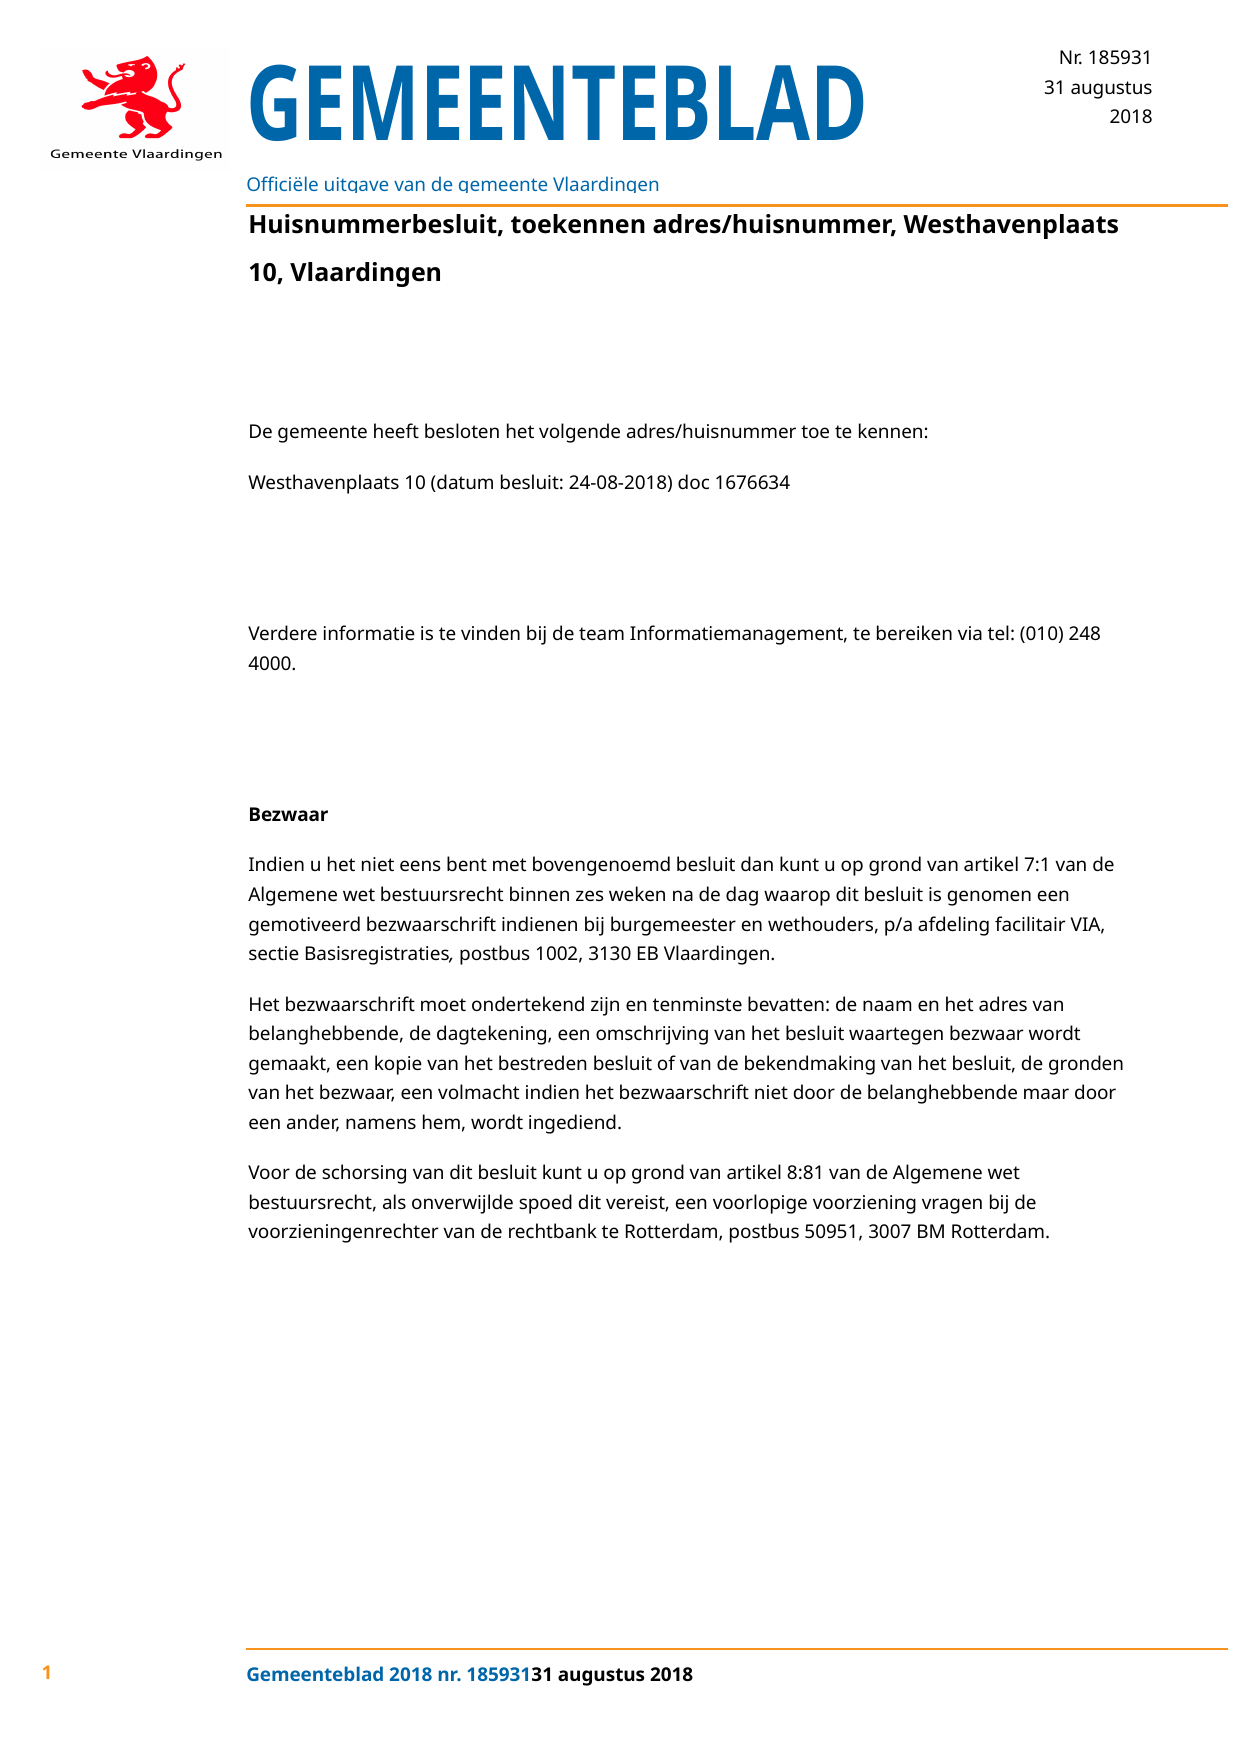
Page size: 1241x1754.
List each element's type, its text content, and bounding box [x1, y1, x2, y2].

text Het bezwaarschrift moet ondertekend zijn en tenminste bevatten: de naam en het adres van belanghebbende, de dagtekening, een omschrijving van het besluit waartegen bezwaar wordt gemaakt, een kopie van het bestreden besluit of van de bekendmaking van het besluit, de gronden van het bezwaar, een volmacht indien het bezwaarschrift niet door de belanghebbende maar door een ander, namens hem, wordt ingediend. [248, 991, 1152, 1135]
text Indien u het niet eens bent met bovengenoemd besluit dan kunt u op grond van artikel 7:1 van de Algemene wet bestuursrecht binnen zes weken na de dag waarop dit besluit is genomen een gemotiveerd bezwaarschrift indienen bij burgemeester en wethouders, p/a afdeling facilitair VIA, sectie Basisregistraties, postbus 1002, 3130 EB Vlaardingen. [248, 852, 1152, 966]
text Verdere informatie is te vinden bij de team Informatiemanagement, te bereiken via tel: (010) 248 4000. [248, 620, 1152, 676]
text Voor de schorsing van dit besluit kunt u op grond van artikel 8:81 van de Algemene wet bestuursrecht, als onverwijlde spoed dit vereist, een voorlopige voorziening vragen bij de voorzieningenrechter van de rechtbank te Rotterdam, postbus 50951, 3007 BM Rotterdam. [248, 1159, 1152, 1244]
text Bezwaar [248, 801, 1152, 827]
text Westhavenplaats 10 (datum besluit: 24-08-2018) doc 1676634 [248, 469, 1152, 495]
text Huisnummerbesluit, toekennen adres/huisnummer, Westhavenplaats 10, Vlaardingen [248, 207, 1152, 288]
picture [41, 47, 231, 172]
text De gemeente heeft besloten het volgende adres/huisnummer toe te kennen: [248, 419, 1152, 444]
